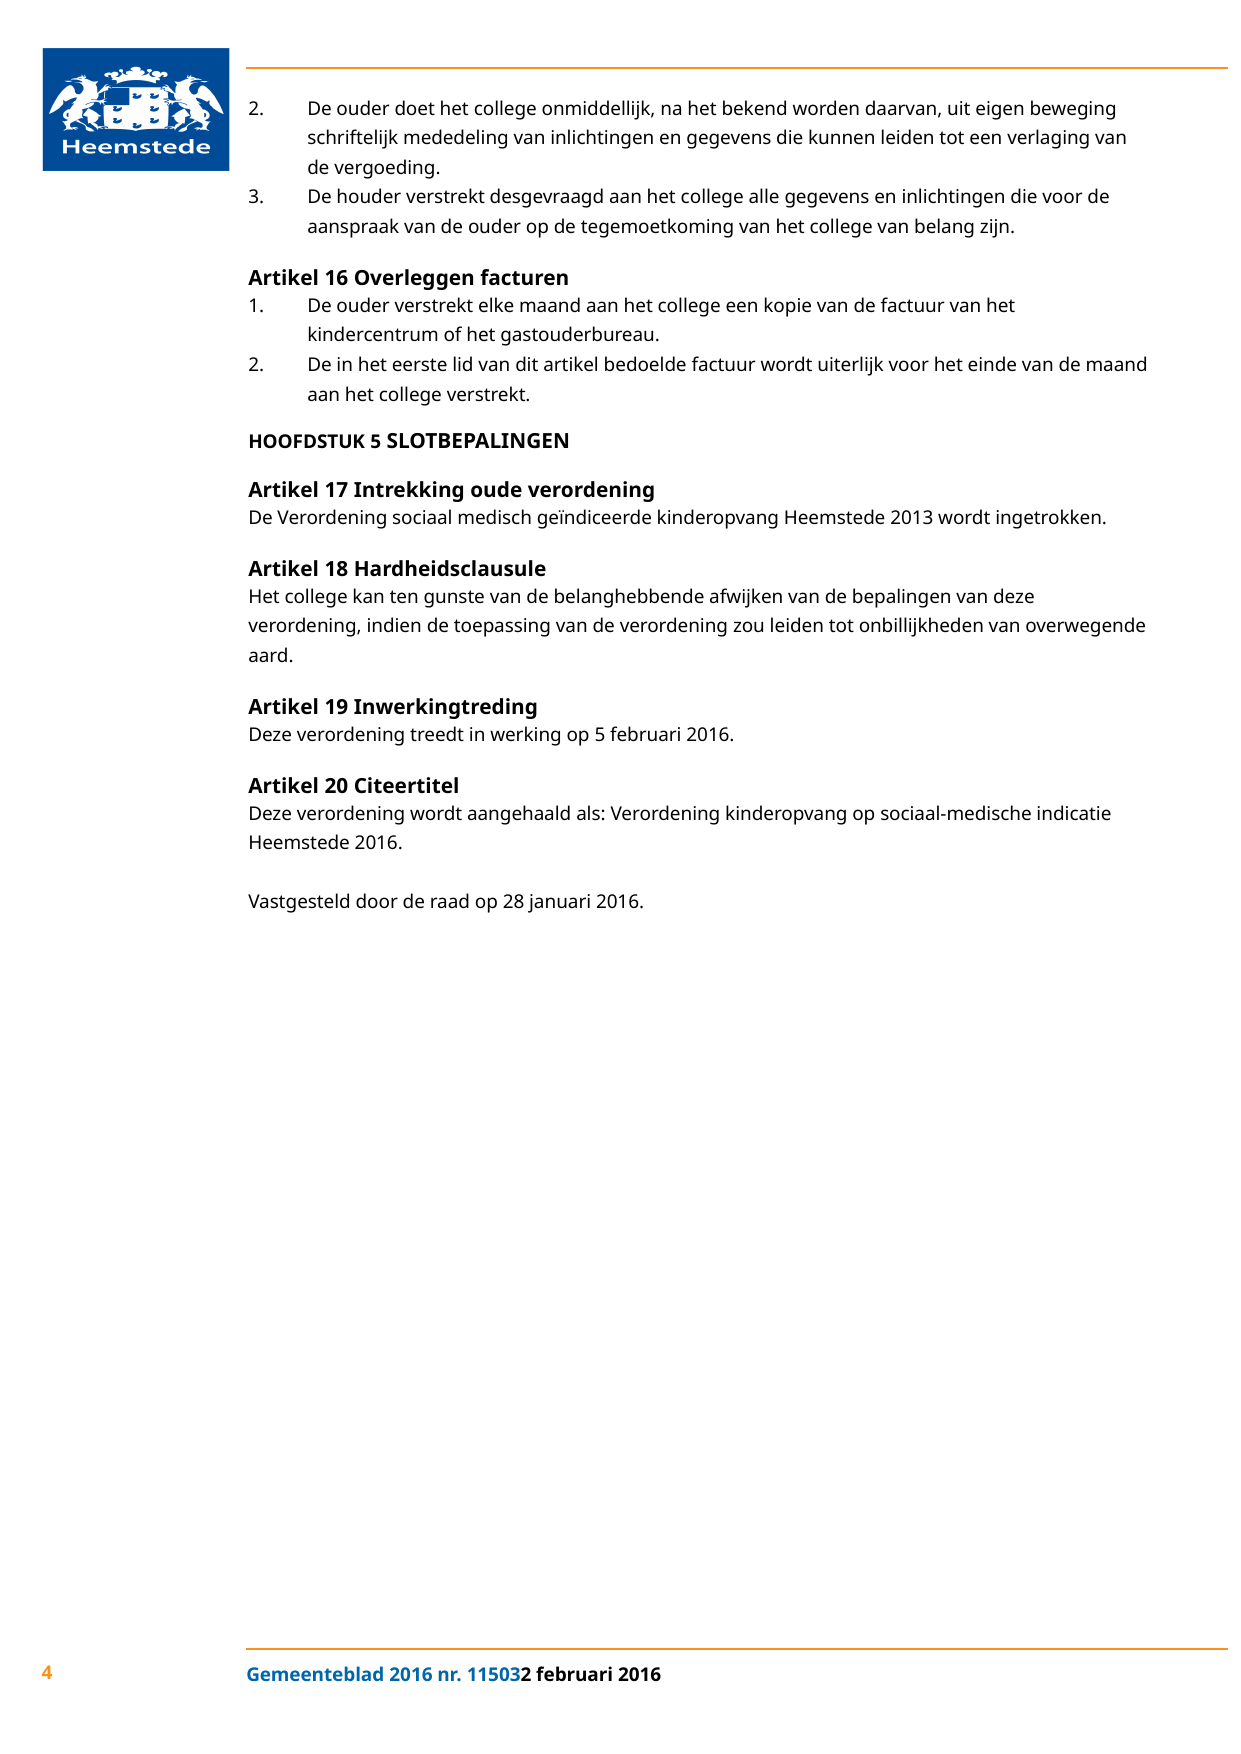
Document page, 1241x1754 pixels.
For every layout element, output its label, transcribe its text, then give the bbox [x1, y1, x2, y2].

list De ouder verstrekt elke maand aan het college een kopie van de factuur van het kindercentrum of het gastouderbureau. [248, 292, 1152, 347]
text Deze verordening treedt in werking op 5 februari 2016. [248, 721, 1152, 747]
list De houder verstrekt desgevraagd aan het college alle gegevens en inlichtingen die voor de aanspraak van de ouder op de tegemoetkoming van het college van belang zijn. [248, 183, 1152, 239]
text Deze verordening wordt aangehaald als: Verordening kinderopvang op sociaal-medische indicatie Heemstede 2016. [248, 800, 1152, 855]
text De Verordening sociaal medisch geïndiceerde kinderopvang Heemstede 2013 wordt ingetrokken. [248, 504, 1152, 530]
text HOOFDSTUK 5 SLOTBEPALINGEN [248, 426, 1152, 455]
text Artikel 20 Citeertitel [248, 771, 1152, 800]
text Vastgesteld door de raad op 28 januari 2016. [248, 888, 1152, 914]
text Het college kan ten gunste van de belanghebbende afwijken van de bepalingen van deze verordening, indien de toepassing van de verordening zou leiden tot onbillijkheden van overwegende aard. [248, 583, 1152, 668]
text Artikel 18 Hardheidsclausule [248, 554, 1152, 583]
list De ouder doet het college onmiddellijk, na het bekend worden daarvan, uit eigen beweging schriftelijk mededeling van inlichtingen en gegevens die kunnen leiden tot een verlaging van de vergoeding. [248, 95, 1152, 180]
list De in het eerste lid van dit artikel bedoelde factuur wordt uiterlijk voor het einde van de maand aan het college verstrekt. [248, 351, 1152, 406]
text Artikel 17 Intrekking oude verordening [248, 476, 1152, 504]
text Artikel 16 Overleggen facturen [248, 263, 1152, 292]
picture [41, 47, 231, 172]
text Artikel 19 Inwerkingtreding [248, 692, 1152, 721]
